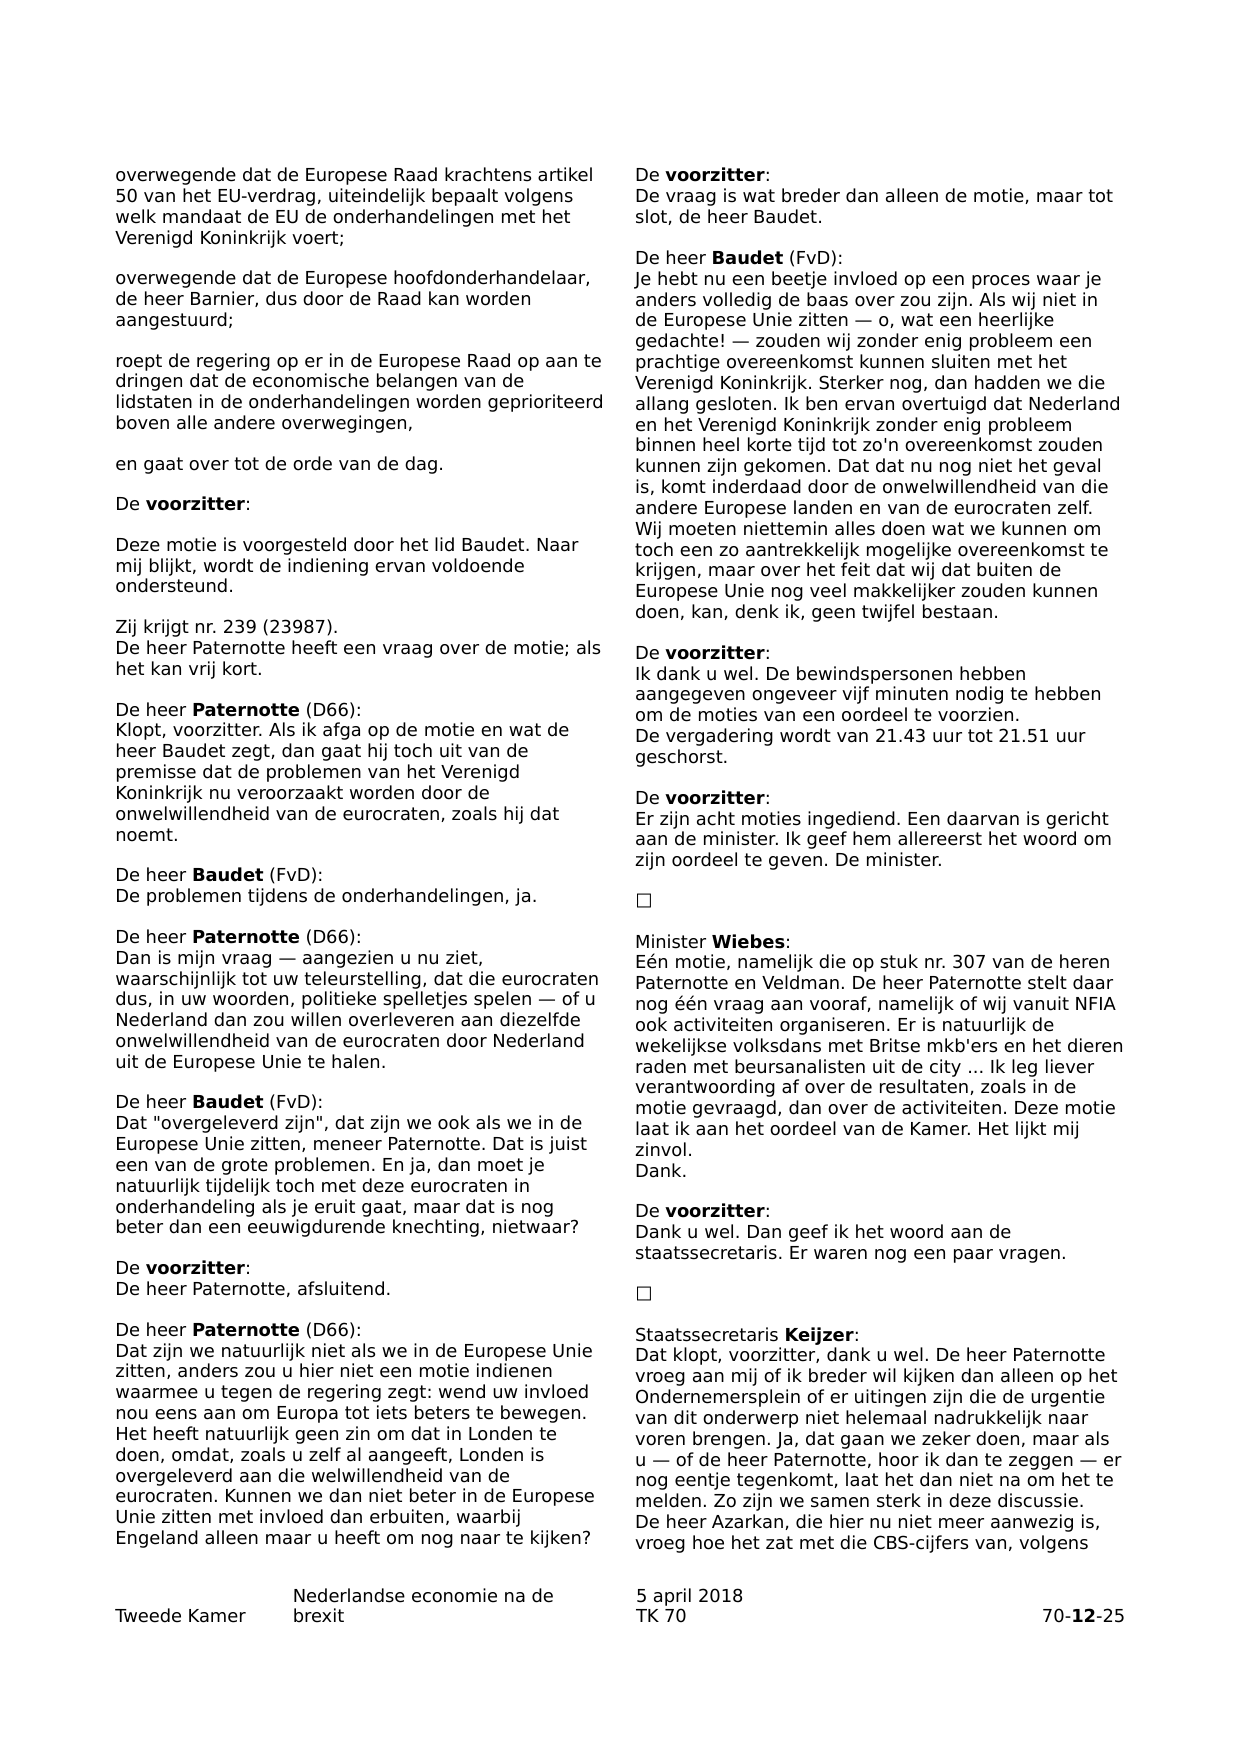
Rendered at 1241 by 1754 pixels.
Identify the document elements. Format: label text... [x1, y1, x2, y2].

text Ik dank u wel. De bewindspersonen hebben aangegeven ongeveer vijf minuten nodig te hebben om de moties van een oordeel te voorzien. [635, 663, 1125, 726]
text Deze motie is voorgesteld door het lid Baudet. Naar mij blijkt, wordt de indiening ervan voldoende ondersteund. [115, 535, 605, 597]
text De heer Baudet (FvD): [115, 865, 605, 886]
text ⬜ [635, 1284, 1125, 1304]
text De heer Baudet (FvD): [115, 1092, 605, 1113]
text roept de regering op er in de Europese Raad op aan te dringen dat de economische belangen van de lidstaten in de onderhandelingen worden geprioriteerd boven alle andere overwegingen, [115, 350, 605, 433]
text Dank u wel. Dan geef ik het woord aan de staatssecretaris. Er waren nog een paar vragen. [635, 1222, 1125, 1264]
text De heer Paternotte (D66): [115, 699, 605, 720]
text Minister Wiebes: [635, 931, 1125, 952]
text ⬜ [635, 891, 1125, 911]
text Je hebt nu een beetje invloed op een proces waar je anders volledig de baas over zou zijn. Als wij niet in de Europese Unie zitten — o, wat een heerlijke gedachte! — zouden wij zonder enig probleem een prachtige overeenkomst kunnen sluiten met het Verenigd Koninkrijk. Sterker nog, dan hadden we die allang gesloten. Ik ben ervan overtuigd dat Nederland en het Verenigd Koninkrijk zonder enig probleem binnen heel korte tijd tot zo'n overeenkomst zouden kunnen zijn gekomen. Dat dat nu nog niet het geval is, komt inderdaad door de onwelwillendheid van die andere Europese landen en van de eurocraten zelf. Wij moeten niettemin alles doen wat we kunnen om toch een zo aantrekkelijk mogelijke overeenkomst te krijgen, maar over het feit dat wij dat buiten de Europese Unie nog veel makkelijker zouden kunnen doen, kan, denk ik, geen twijfel bestaan. [635, 268, 1125, 623]
text Klopt, voorzitter. Als ik afga op de motie en wat de heer Baudet zegt, dan gaat hij toch uit van de premisse dat de problemen van het Verenigd Koninkrijk nu veroorzaakt worden door de onwelwillendheid van de eurocraten, zoals hij dat noemt. [115, 720, 605, 845]
text Dank. [635, 1161, 1125, 1181]
text De heer Paternotte (D66): [115, 1320, 605, 1340]
text Dat "overgeleverd zijn", dat zijn we ook als we in de Europese Unie zitten, meneer Paternotte. Dat is juist een van de grote problemen. En ja, dan moet je natuurlijk tijdelijk toch met deze eurocraten in onderhandeling als je eruit gaat, maar dat is nog beter dan een eeuwigdurende knechting, nietwaar? [115, 1113, 605, 1238]
text Eén motie, namelijk die op stuk nr. 307 van de heren Paternotte en Veldman. De heer Paternotte stelt daar nog één vraag aan vooraf, namelijk of wij vanuit NFIA ook activiteiten organiseren. Er is natuurlijk de wekelijkse volksdans met Britse mkb'ers en het dieren raden met beursanalisten uit de city ... Ik leg liever verantwoording af over de resultaten, zoals in de motie gevraagd, dan over de activiteiten. Deze motie laat ik aan het oordeel van de Kamer. Het lijkt mij zinvol. [635, 952, 1125, 1161]
text De voorzitter: [115, 494, 605, 515]
text De heer Baudet (FvD): [635, 248, 1125, 268]
text De vergadering wordt van 21.43 uur tot 21.51 uur geschorst. [635, 726, 1125, 767]
text Er zijn acht moties ingediend. Een daarvan is gericht aan de minister. Ik geef hem allereerst het woord om zijn oordeel te geven. De minister. [635, 808, 1125, 871]
text De voorzitter: [115, 1258, 605, 1279]
text De voorzitter: [635, 1201, 1125, 1222]
text De heer Azarkan, die hier nu niet meer aanwezig is, vroeg hoe het zat met die CBS-cijfers van, volgens [635, 1512, 1125, 1553]
text Dat zijn we natuurlijk niet als we in de Europese Unie zitten, anders zou u hier niet een motie indienen waarmee u tegen de regering zegt: wend uw invloed nou eens aan om Europa tot iets beters te bewegen. Het heeft natuurlijk geen zin om dat in Londen te doen, omdat, zoals u zelf al aangeeft, Londen is overgeleverd aan die welwillendheid van de eurocraten. Kunnen we dan niet beter in de Europese Unie zitten met invloed dan erbuiten, waarbij Engeland alleen maar u heeft om nog naar te kijken? [115, 1340, 605, 1549]
text Zij krijgt nr. 239 (23987). [115, 617, 605, 638]
text De voorzitter: [635, 165, 1125, 186]
text en gaat over tot de orde van de dag. [115, 453, 605, 474]
text De heer Paternotte heeft een vraag over de motie; als het kan vrij kort. [115, 638, 605, 679]
text De heer Paternotte, afsluitend. [115, 1279, 605, 1300]
text De heer Paternotte (D66): [115, 927, 605, 947]
text overwegende dat de Europese Raad krachtens artikel 50 van het EU-verdrag, uiteindelijk bepaalt volgens welk mandaat de EU de onderhandelingen met het Verenigd Koninkrijk voert; [115, 165, 605, 248]
text Dan is mijn vraag — aangezien u nu ziet, waarschijnlijk tot uw teleurstelling, dat die eurocraten dus, in uw woorden, politieke spelletjes spelen — of u Nederland dan zou willen overleveren aan diezelfde onwelwillendheid van de eurocraten door Nederland uit de Europese Unie te halen. [115, 947, 605, 1072]
text Dat klopt, voorzitter, dank u wel. De heer Paternotte vroeg aan mij of ik breder wil kijken dan alleen op het Ondernemersplein of er uitingen zijn die de urgentie van dit onderwerp niet helemaal nadrukkelijk naar voren brengen. Ja, dat gaan we zeker doen, maar als u — of de heer Paternotte, hoor ik dan te zeggen — er nog eentje tegenkomt, laat het dan niet na om het te melden. Zo zijn we samen sterk in deze discussie. [635, 1345, 1125, 1512]
text De voorzitter: [635, 643, 1125, 663]
text De voorzitter: [635, 787, 1125, 808]
text Staatssecretaris Keijzer: [635, 1324, 1125, 1345]
text overwegende dat de Europese hoofdonderhandelaar, de heer Barnier, dus door de Raad kan worden aangestuurd; [115, 268, 605, 330]
text De vraag is wat breder dan alleen de motie, maar tot slot, de heer Baudet. [635, 186, 1125, 228]
text De problemen tijdens de onderhandelingen, ja. [115, 886, 605, 907]
